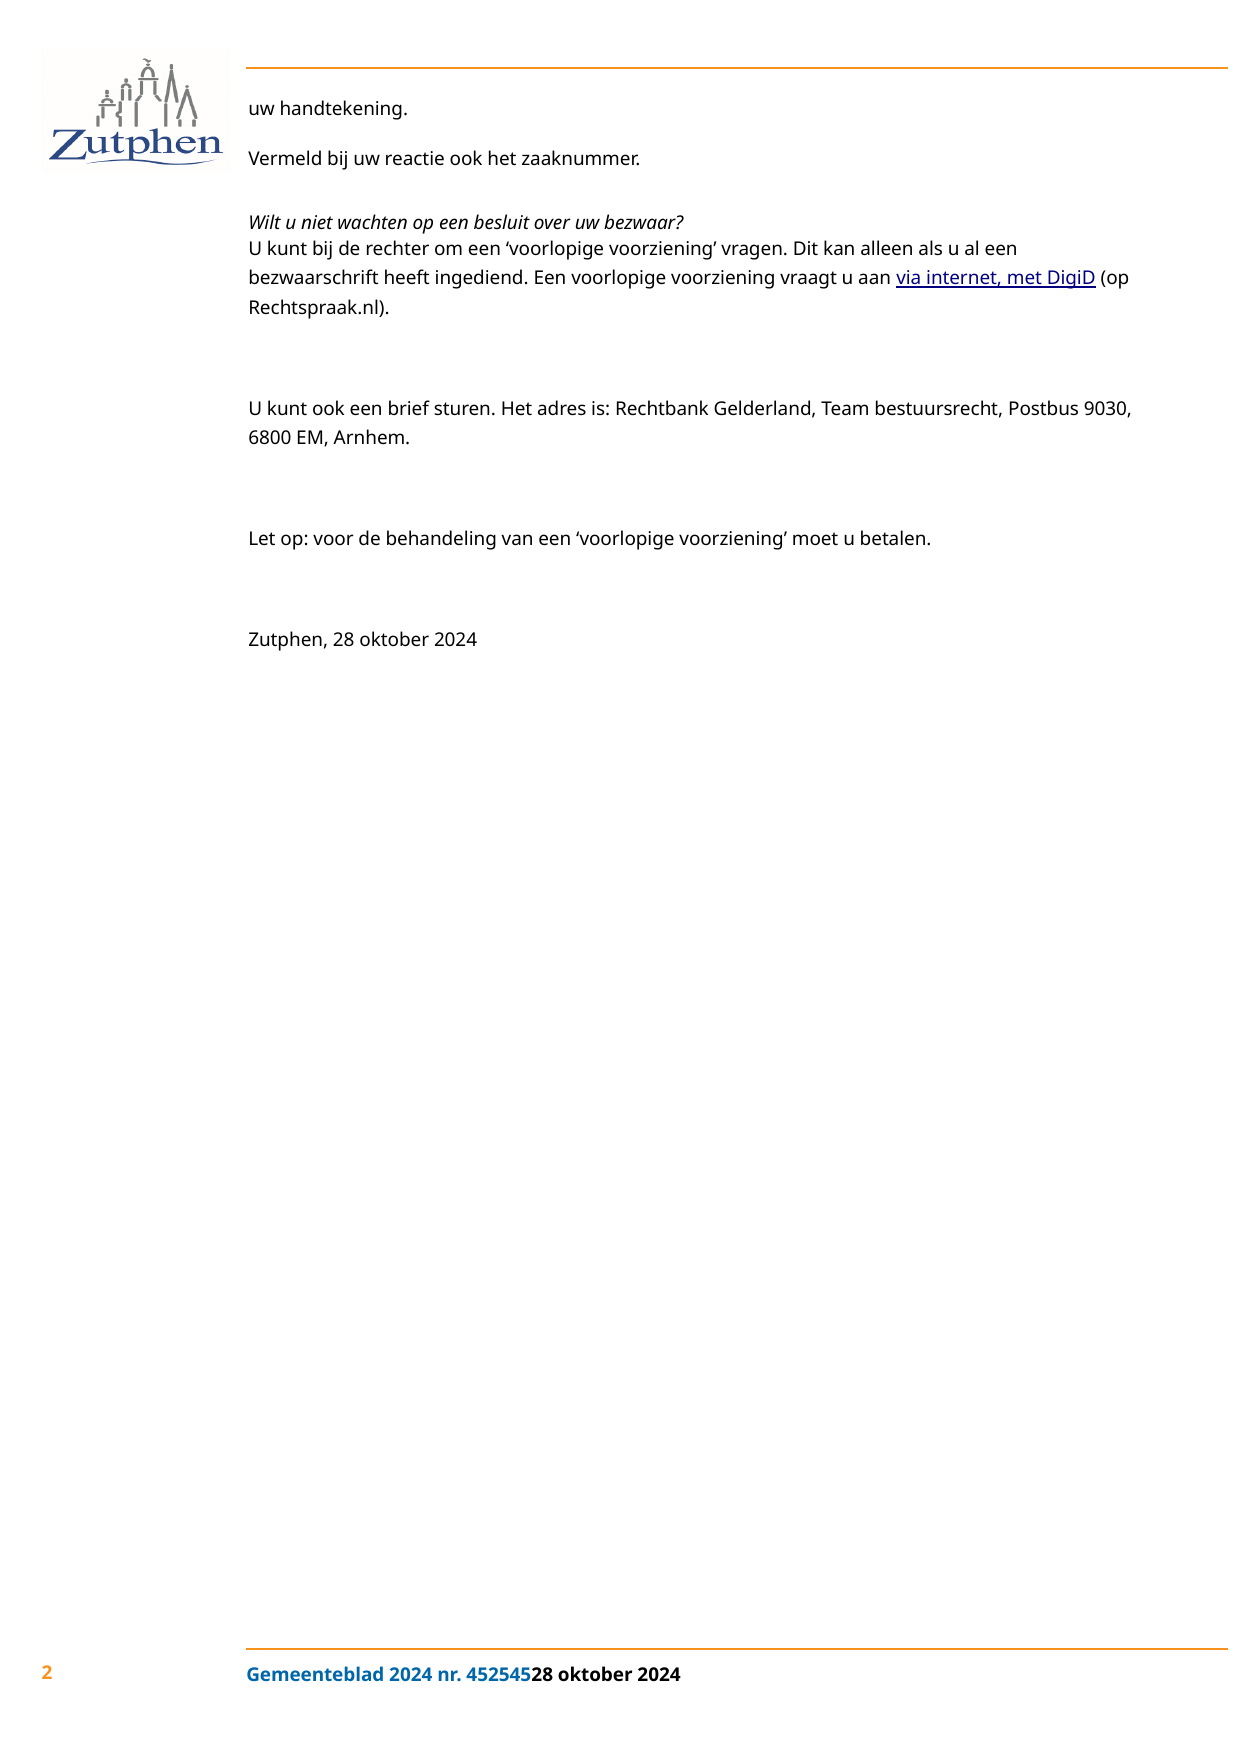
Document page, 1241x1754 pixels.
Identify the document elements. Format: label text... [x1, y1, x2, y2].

text Zutphen, 28 oktober 2024 [248, 626, 1152, 652]
text U kunt bij de rechter om een ‘voorlopige voorziening’ vragen. Dit kan alleen als u al een bezwaarschrift heeft ingediend. Een voorlopige voorziening vraagt u aan via internet, met DigiD (op Rechtspraak.nl). [248, 235, 1152, 320]
text Vermeld bij uw reactie ook het zaaknummer. [248, 145, 1152, 171]
picture [41, 47, 231, 172]
text uw handtekening. [248, 95, 1152, 121]
text Wilt u niet wachten op een besluit over uw bezwaar? [248, 209, 1152, 235]
text Let op: voor de behandeling van een ‘voorlopige voorziening’ moet u betalen. [248, 525, 1152, 551]
text U kunt ook een brief sturen. Het adres is: Rechtbank Gelderland, Team bestuursrecht, Postbus 9030, 6800 EM, Arnhem. [248, 395, 1152, 450]
